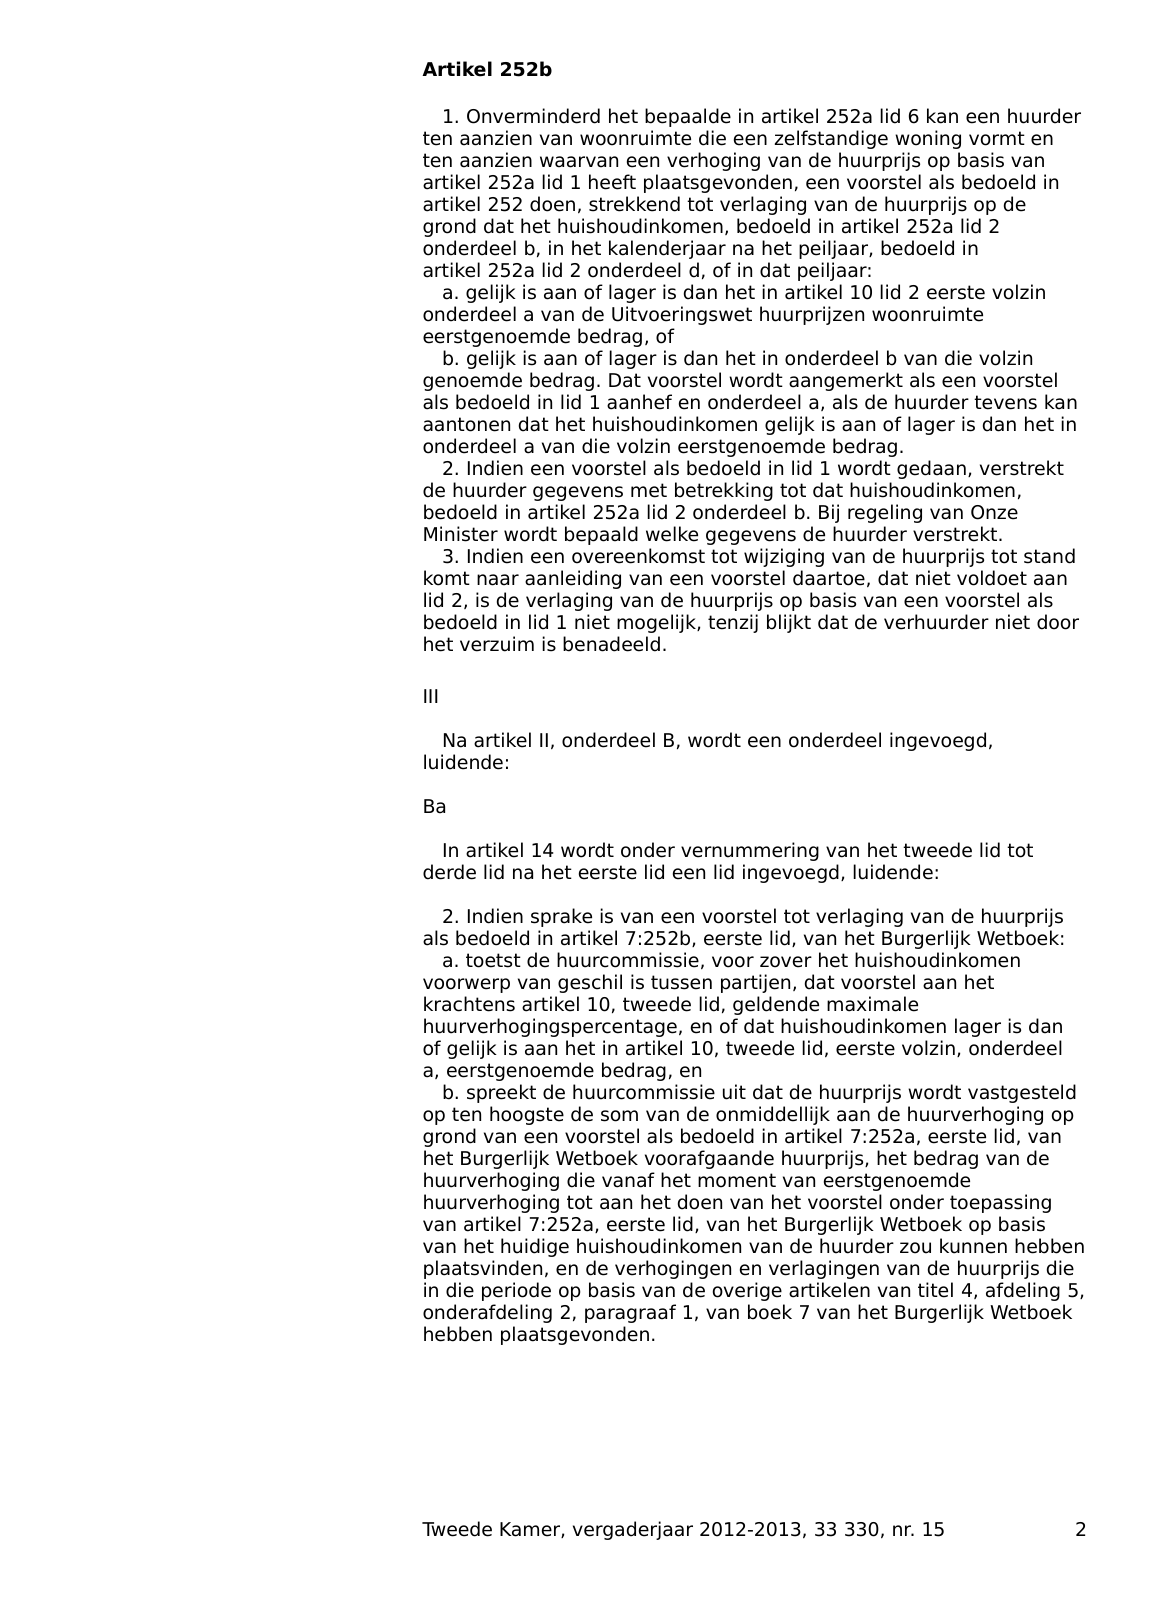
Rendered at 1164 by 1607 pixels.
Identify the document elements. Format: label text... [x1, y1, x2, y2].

text b. gelijk is aan of lager is dan het in onderdeel b van die volzin genoemde bedrag. Dat voorstel wordt aangemerkt als een voorstel als bedoeld in lid 1 aanhef en onderdeel a, als de huurder tevens kan aantonen dat het huishoudinkomen gelijk is aan of lager is dan het in onderdeel a van die volzin eerstgenoemde bedrag. [422, 348, 1087, 458]
text Na artikel II, onderdeel B, wordt een onderdeel ingevoegd, luidende: [422, 730, 1087, 774]
text b. spreekt de huurcommissie uit dat de huurprijs wordt vastgesteld op ten hoogste de som van de onmiddellijk aan de huurverhoging op grond van een voorstel als bedoeld in artikel 7:252a, eerste lid, van het Burgerlijk Wetboek voorafgaande huurprijs, het bedrag van de huurverhoging die vanaf het moment van eerstgenoemde huurverhoging tot aan het doen van het voorstel onder toepassing van artikel 7:252a, eerste lid, van het Burgerlijk Wetboek op basis van het huidige huishoudinkomen van de huurder zou kunnen hebben plaatsvinden, en de verhogingen en verlagingen van de huurprijs die in die periode op basis van de overige artikelen van titel 4, afdeling 5, onderafdeling 2, paragraaf 1, van boek 7 van het Burgerlijk Wetboek hebben plaatsgevonden. [422, 1082, 1087, 1346]
subtitle Artikel 252b [422, 59, 1087, 81]
text 2. Indien sprake is van een voorstel tot verlaging van de huurprijs als bedoeld in artikel 7:252b, eerste lid, van het Burgerlijk Wetboek: [422, 906, 1087, 950]
text Ba [422, 796, 1087, 818]
subtitle III [422, 686, 1087, 707]
text 2. Indien een voorstel als bedoeld in lid 1 wordt gedaan, verstrekt de huurder gegevens met betrekking tot dat huishoudinkomen, bedoeld in artikel 252a lid 2 onderdeel b. Bij regeling van Onze Minister wordt bepaald welke gegevens de huurder verstrekt. [422, 458, 1087, 546]
text a. gelijk is aan of lager is dan het in artikel 10 lid 2 eerste volzin onderdeel a van de Uitvoeringswet huurprijzen woonruimte eerstgenoemde bedrag, of [422, 282, 1087, 348]
text 3. Indien een overeenkomst tot wijziging van de huurprijs tot stand komt naar aanleiding van een voorstel daartoe, dat niet voldoet aan lid 2, is de verlaging van de huurprijs op basis van een voorstel als bedoeld in lid 1 niet mogelijk, tenzij blijkt dat de verhuurder niet door het verzuim is benadeeld. [422, 546, 1087, 656]
text 1. Onverminderd het bepaalde in artikel 252a lid 6 kan een huurder ten aanzien van woonruimte die een zelfstandige woning vormt en ten aanzien waarvan een verhoging van de huurprijs op basis van artikel 252a lid 1 heeft plaatsgevonden, een voorstel als bedoeld in artikel 252 doen, strekkend tot verlaging van de huurprijs op de grond dat het huishoudinkomen, bedoeld in artikel 252a lid 2 onderdeel b, in het kalenderjaar na het peiljaar, bedoeld in artikel 252a lid 2 onderdeel d, of in dat peiljaar: [422, 106, 1087, 282]
text In artikel 14 wordt onder vernummering van het tweede lid tot derde lid na het eerste lid een lid ingevoegd, luidende: [422, 840, 1087, 884]
text a. toetst de huurcommissie, voor zover het huishoudinkomen voorwerp van geschil is tussen partijen, dat voorstel aan het krachtens artikel 10, tweede lid, geldende maximale huurverhogingspercentage, en of dat huishoudinkomen lager is dan of gelijk is aan het in artikel 10, tweede lid, eerste volzin, onderdeel a, eerstgenoemde bedrag, en [422, 950, 1087, 1082]
